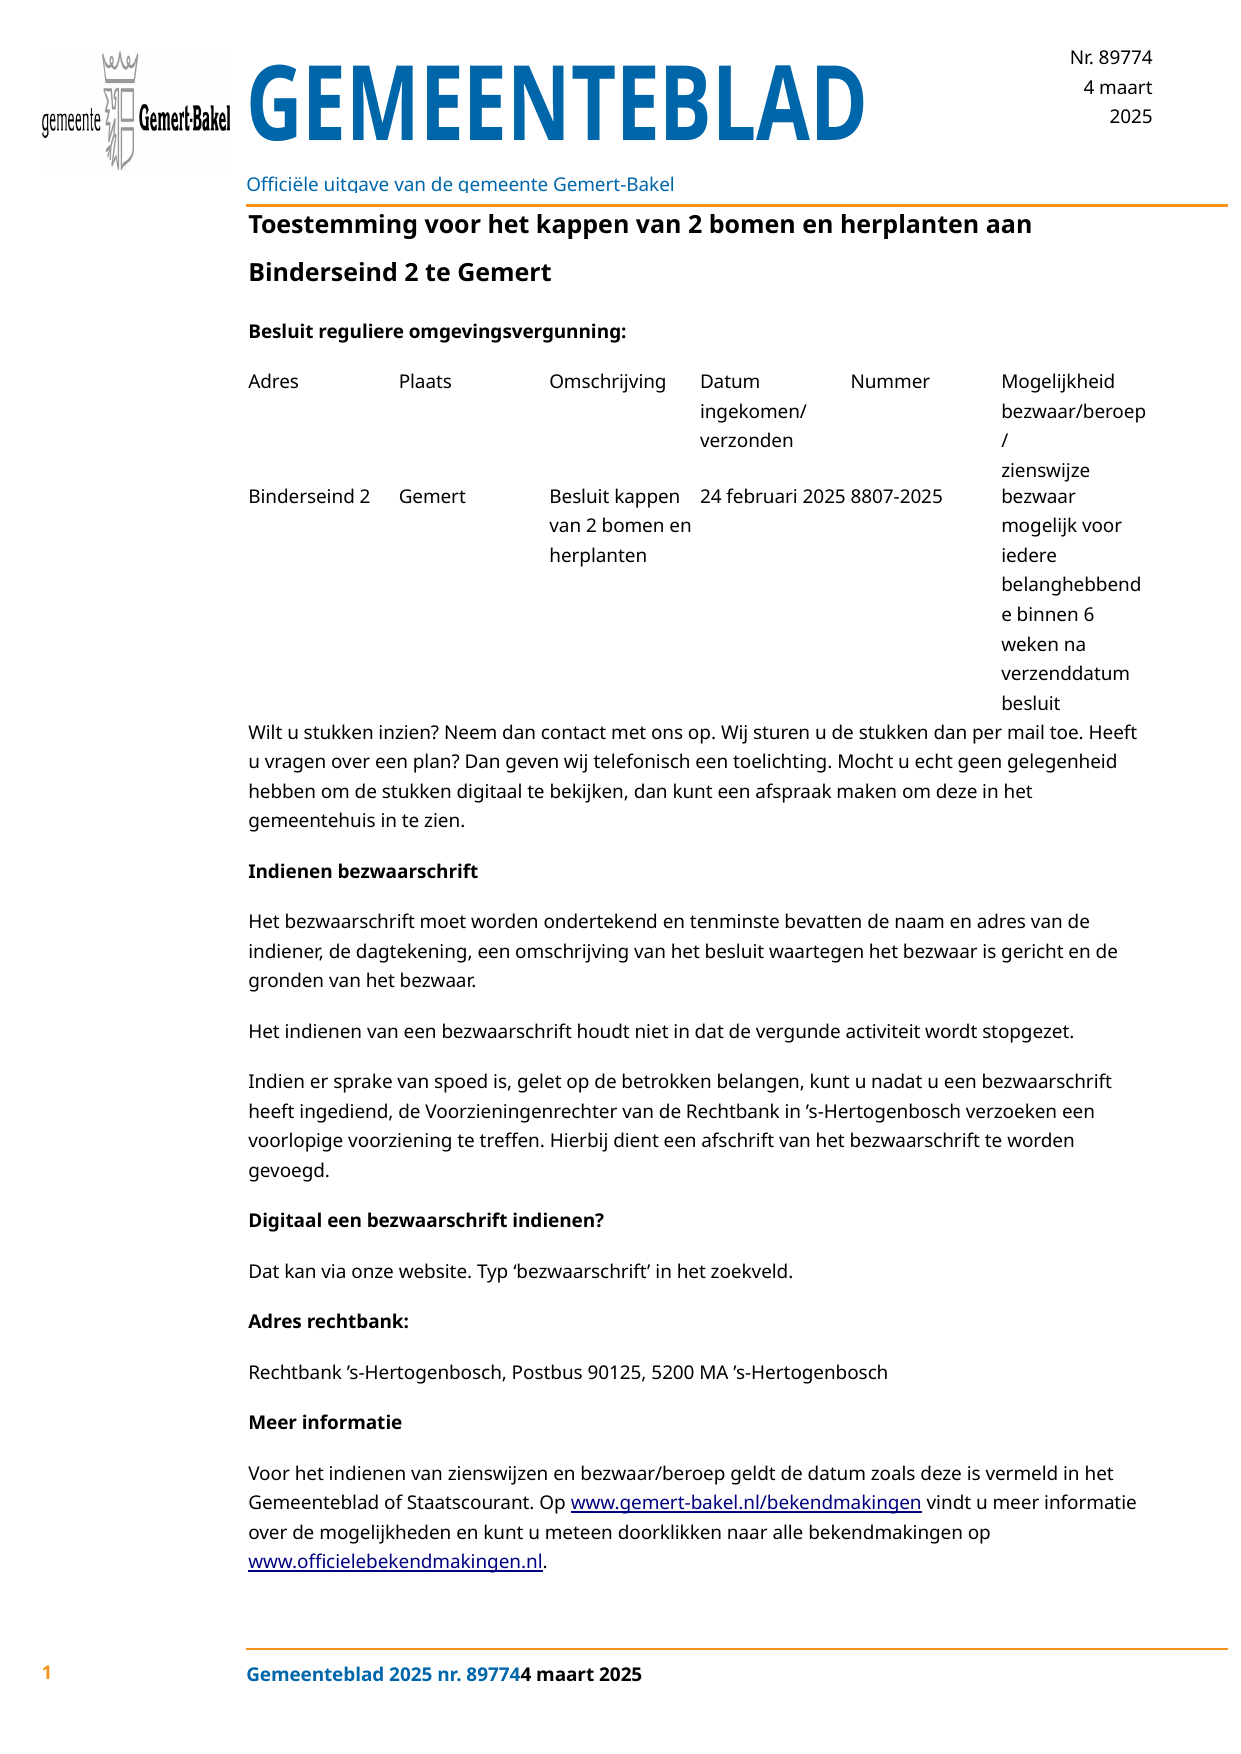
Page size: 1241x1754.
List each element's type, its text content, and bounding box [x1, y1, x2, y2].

text Besluit reguliere omgevingsvergunning: [248, 318, 1152, 344]
table_header Datum ingekomen/ verzonden [700, 369, 850, 483]
picture [41, 47, 231, 172]
text Toestemming voor het kappen van 2 bomen en herplanten aan Binderseind 2 te Gemert [248, 207, 1152, 288]
text Indien er sprake van spoed is, gelet op de betrokken belangen, kunt u nadat u een bezwaarschrift heeft ingediend, de Voorzieningenrechter van de Rechtbank in ’s-Hertogenbosch verzoeken een voorlopige voorziening te treffen. Hierbij dient een afschrift van het bezwaarschrift te worden gevoegd. [248, 1068, 1152, 1183]
table_cell Besluit kappen van 2 bomen en herplanten [549, 483, 700, 716]
table_header Omschrijving [549, 369, 700, 483]
text Adres rechtbank: [248, 1308, 1152, 1334]
table_header Adres [248, 369, 398, 483]
text Indienen bezwaarschrift [248, 858, 1152, 884]
table_header Plaats [399, 369, 549, 483]
table_cell 8807-2025 [850, 483, 1001, 716]
table_cell 24 februari 2025 [700, 483, 850, 716]
text Het bezwaarschrift moet worden ondertekend en tenminste bevatten de naam en adres van de indiener, de dagtekening, een omschrijving van het besluit waartegen het bezwaar is gericht en de gronden van het bezwaar. [248, 908, 1152, 993]
text Dat kan via onze website. Typ ‘bezwaarschrift’ in het zoekveld. [248, 1258, 1152, 1284]
table_header Mogelijkheid bezwaar/beroep/ zienswijze [1001, 369, 1152, 483]
text Wilt u stukken inzien? Neem dan contact met ons op. Wij sturen u de stukken dan per mail toe. Heeft u vragen over een plan? Dan geven wij telefonisch een toelichting. Mocht u echt geen gelegenheid hebben om de stukken digitaal te bekijken, dan kunt een afspraak maken om deze in het gemeentehuis in te zien. [248, 719, 1152, 833]
table_header Nummer [850, 369, 1001, 483]
table_cell Binderseind 2 [248, 483, 398, 716]
text Digitaal een bezwaarschrift indienen? [248, 1208, 1152, 1233]
table_cell bezwaar mogelijk voor iedere belanghebbende binnen 6 weken na verzenddatum besluit [1001, 483, 1152, 716]
table_cell Gemert [399, 483, 549, 716]
text Voor het indienen van zienswijzen en bezwaar/beroep geldt de datum zoals deze is vermeld in het Gemeenteblad of Staatscourant. Op www.gemert-bakel.nl/bekendmakingen vindt u meer informatie over de mogelijkheden en kunt u meteen doorklikken naar alle bekendmakingen op www.officielebekendmakingen.nl. [248, 1460, 1152, 1574]
text Meer informatie [248, 1409, 1152, 1435]
text Het indienen van een bezwaarschrift houdt niet in dat de vergunde activiteit wordt stopgezet. [248, 1018, 1152, 1044]
text Rechtbank ’s-Hertogenbosch, Postbus 90125, 5200 MA ’s-Hertogenbosch [248, 1359, 1152, 1385]
